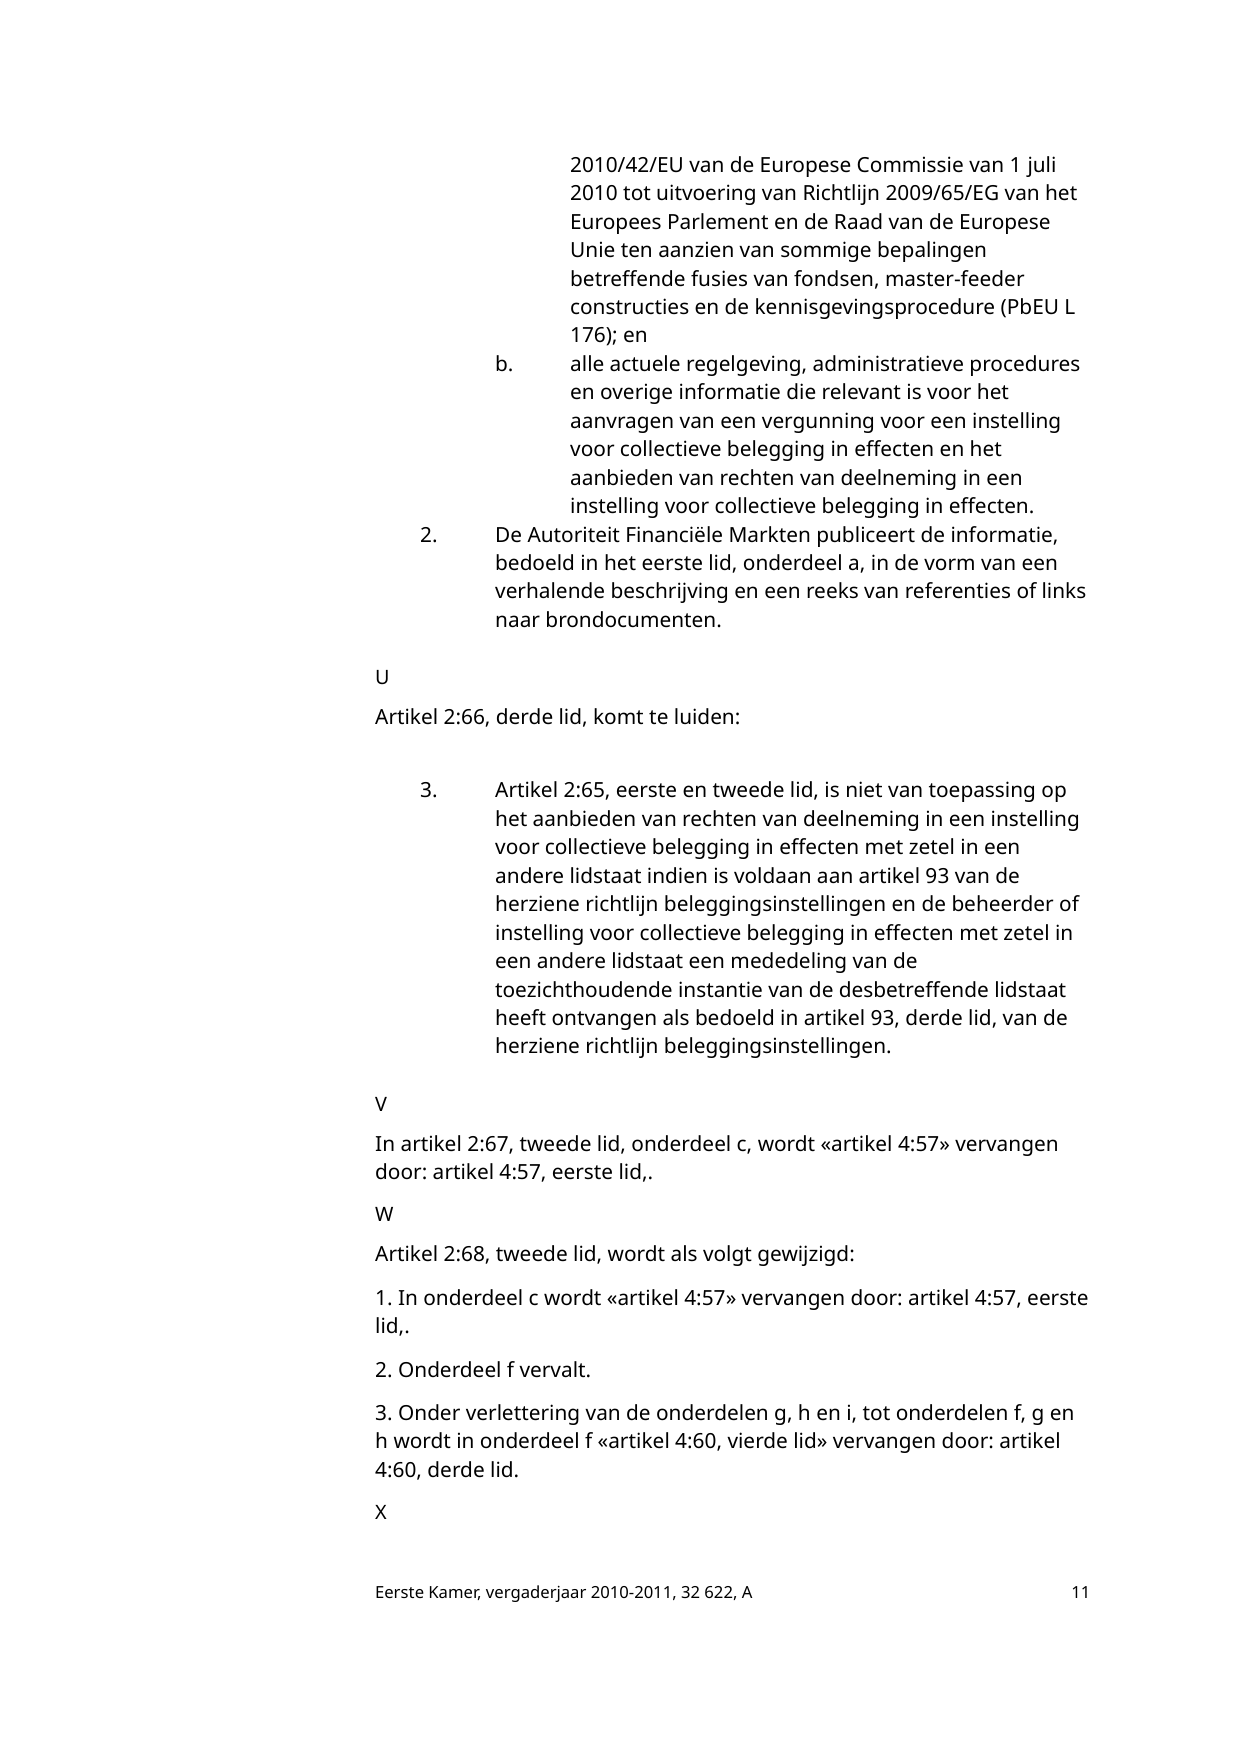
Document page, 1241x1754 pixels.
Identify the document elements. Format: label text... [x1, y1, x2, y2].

list Artikel 2:65, eerste en tweede lid, is niet van toepassing op het aanbieden van rechten van deelneming in een instelling voor collectieve belegging in effecten met zetel in een andere lidstaat indien is voldaan aan artikel 93 van de herziene richtlijn beleggingsinstellingen en de beheerder of instelling voor collectieve belegging in effecten met zetel in een andere lidstaat een mededeling van de toezichthoudende instantie van de desbetreffende lidstaat heeft ontvangen als bedoeld in artikel 93, derde lid, van de herziene richtlijn beleggingsinstellingen. [420, 776, 1090, 1060]
list 2010/42/EU van de Europese Commissie van 1 juli 2010 tot uitvoering van Richtlijn 2009/65/EG van het Europees Parlement en de Raad van de Europese Unie ten aanzien van sommige bepalingen betreffende fusies van fondsen, master-feeder constructies en de kennisgevingsprocedure (PbEU L 176); en [495, 150, 1090, 349]
text V [375, 1090, 1090, 1117]
list De Autoriteit Financiële Markten publiceert de informatie, bedoeld in het eerste lid, onderdeel a, in de vorm van een verhalende beschrijving en een reeks van referenties of links naar brondocumenten. [420, 520, 1090, 633]
text 1. In onderdeel c wordt «artikel 4:57» vervangen door: artikel 4:57, eerste lid,. [375, 1283, 1090, 1340]
text U [375, 663, 1090, 690]
text X [375, 1498, 1090, 1525]
text Artikel 2:66, derde lid, komt te luiden: [375, 702, 1090, 731]
text 3. Onder verlettering van de onderdelen g, h en i, tot onderdelen f, g en h wordt in onderdeel f «artikel 4:60, vierde lid» vervangen door: artikel 4:60, derde lid. [375, 1398, 1090, 1483]
list alle actuele regelgeving, administratieve procedures en overige informatie die relevant is voor het aanvragen van een vergunning voor een instelling voor collectieve belegging in effecten en het aanbieden van rechten van deelneming in een instelling voor collectieve belegging in effecten. [495, 349, 1090, 520]
text In artikel 2:67, tweede lid, onderdeel c, wordt «artikel 4:57» vervangen door: artikel 4:57, eerste lid,. [375, 1129, 1090, 1186]
text Artikel 2:68, tweede lid, wordt als volgt gewijzigd: [375, 1239, 1090, 1268]
text 2. Onderdeel f vervalt. [375, 1355, 1090, 1383]
text W [375, 1201, 1090, 1228]
